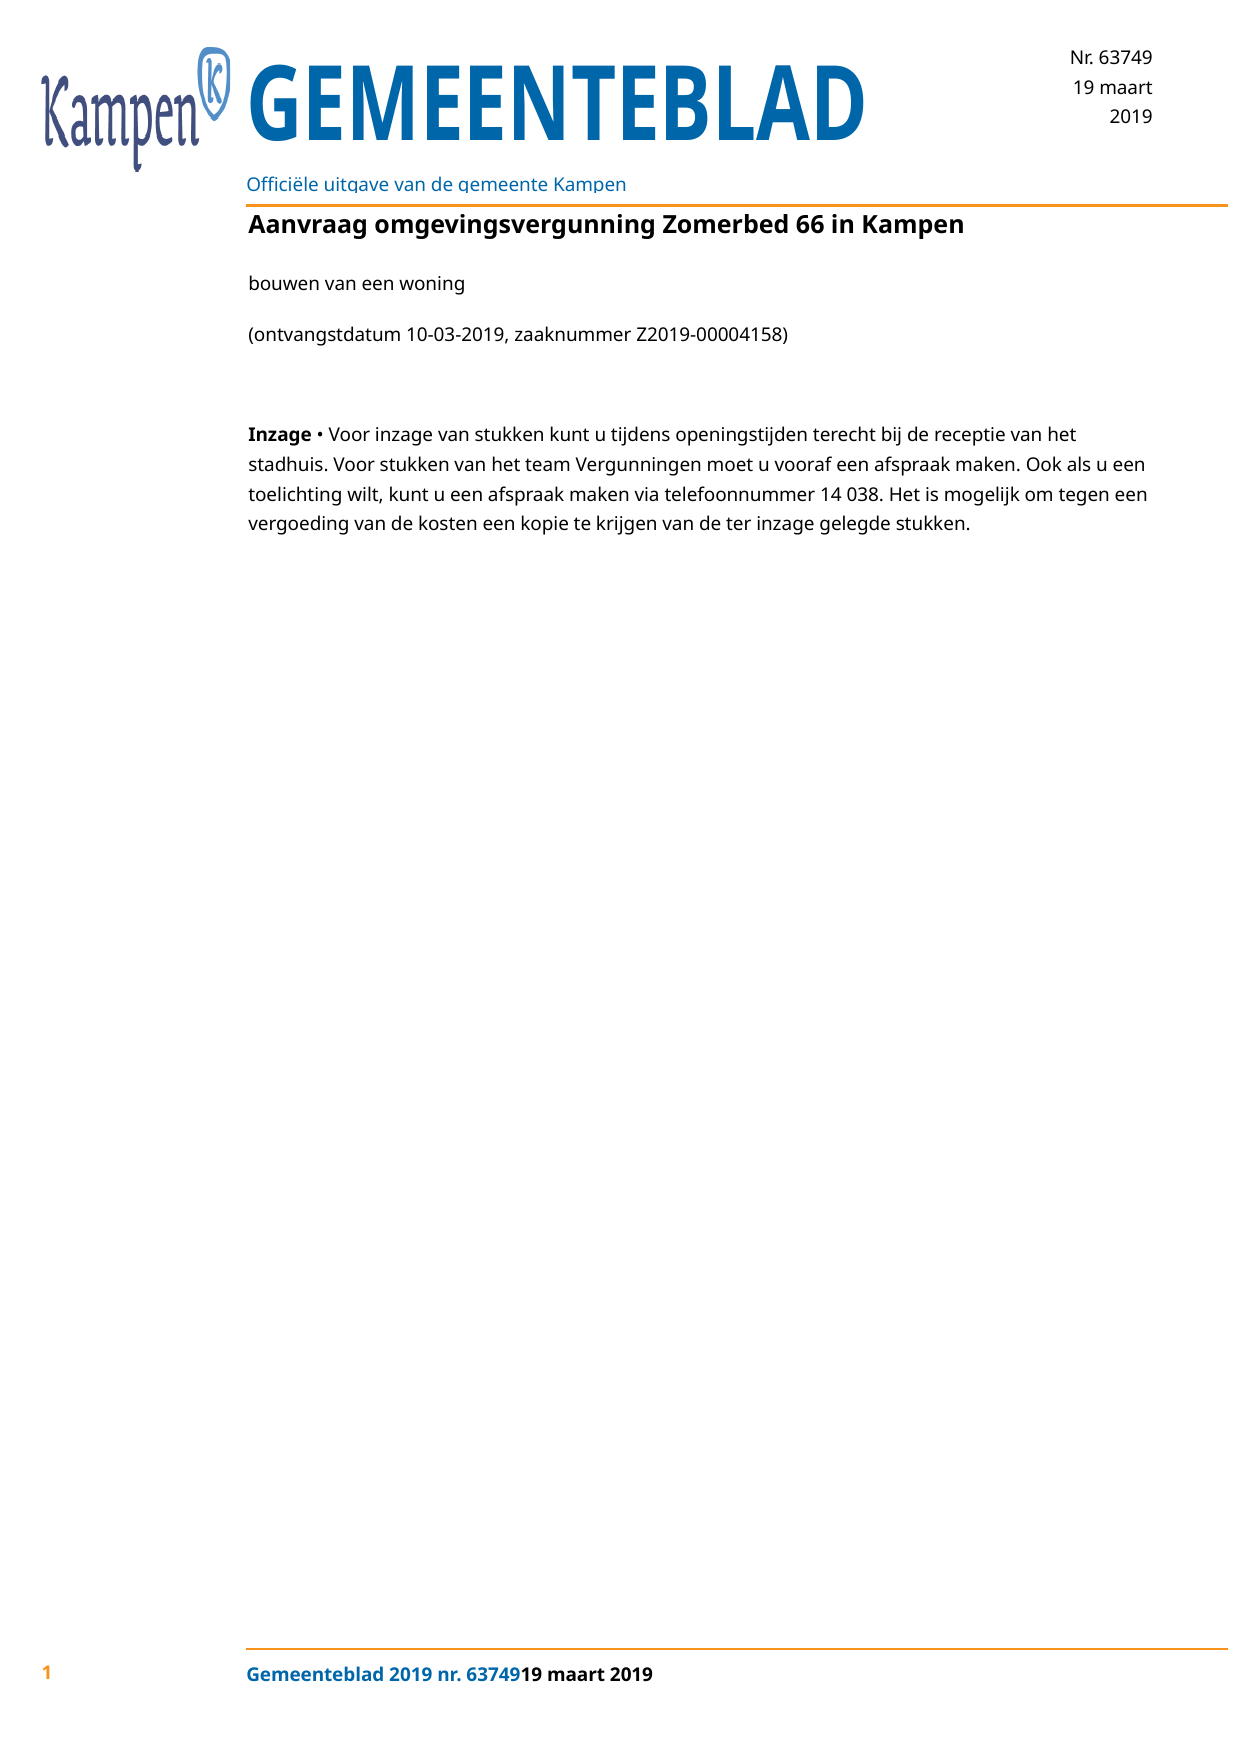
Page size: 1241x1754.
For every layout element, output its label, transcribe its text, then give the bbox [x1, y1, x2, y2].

text (ontvangstdatum 10-03-2019, zaaknummer Z2019-00004158) [248, 321, 1152, 346]
text Inzage • Voor inzage van stukken kunt u tijdens openingstijden terecht bij de receptie van het stadhuis. Voor stukken van het team Vergunningen moet u vooraf een afspraak maken. Ook als u een toelichting wilt, kunt u een afspraak maken via telefoonnummer 14 038. Het is mogelijk om tegen een vergoeding van de kosten een kopie te krijgen van de ter inzage gelegde stukken. [248, 422, 1152, 536]
text Aanvraag omgevingsvergunning Zomerbed 66 in Kampen [248, 207, 1152, 241]
text bouwen van een woning [248, 270, 1152, 296]
picture [41, 47, 231, 172]
